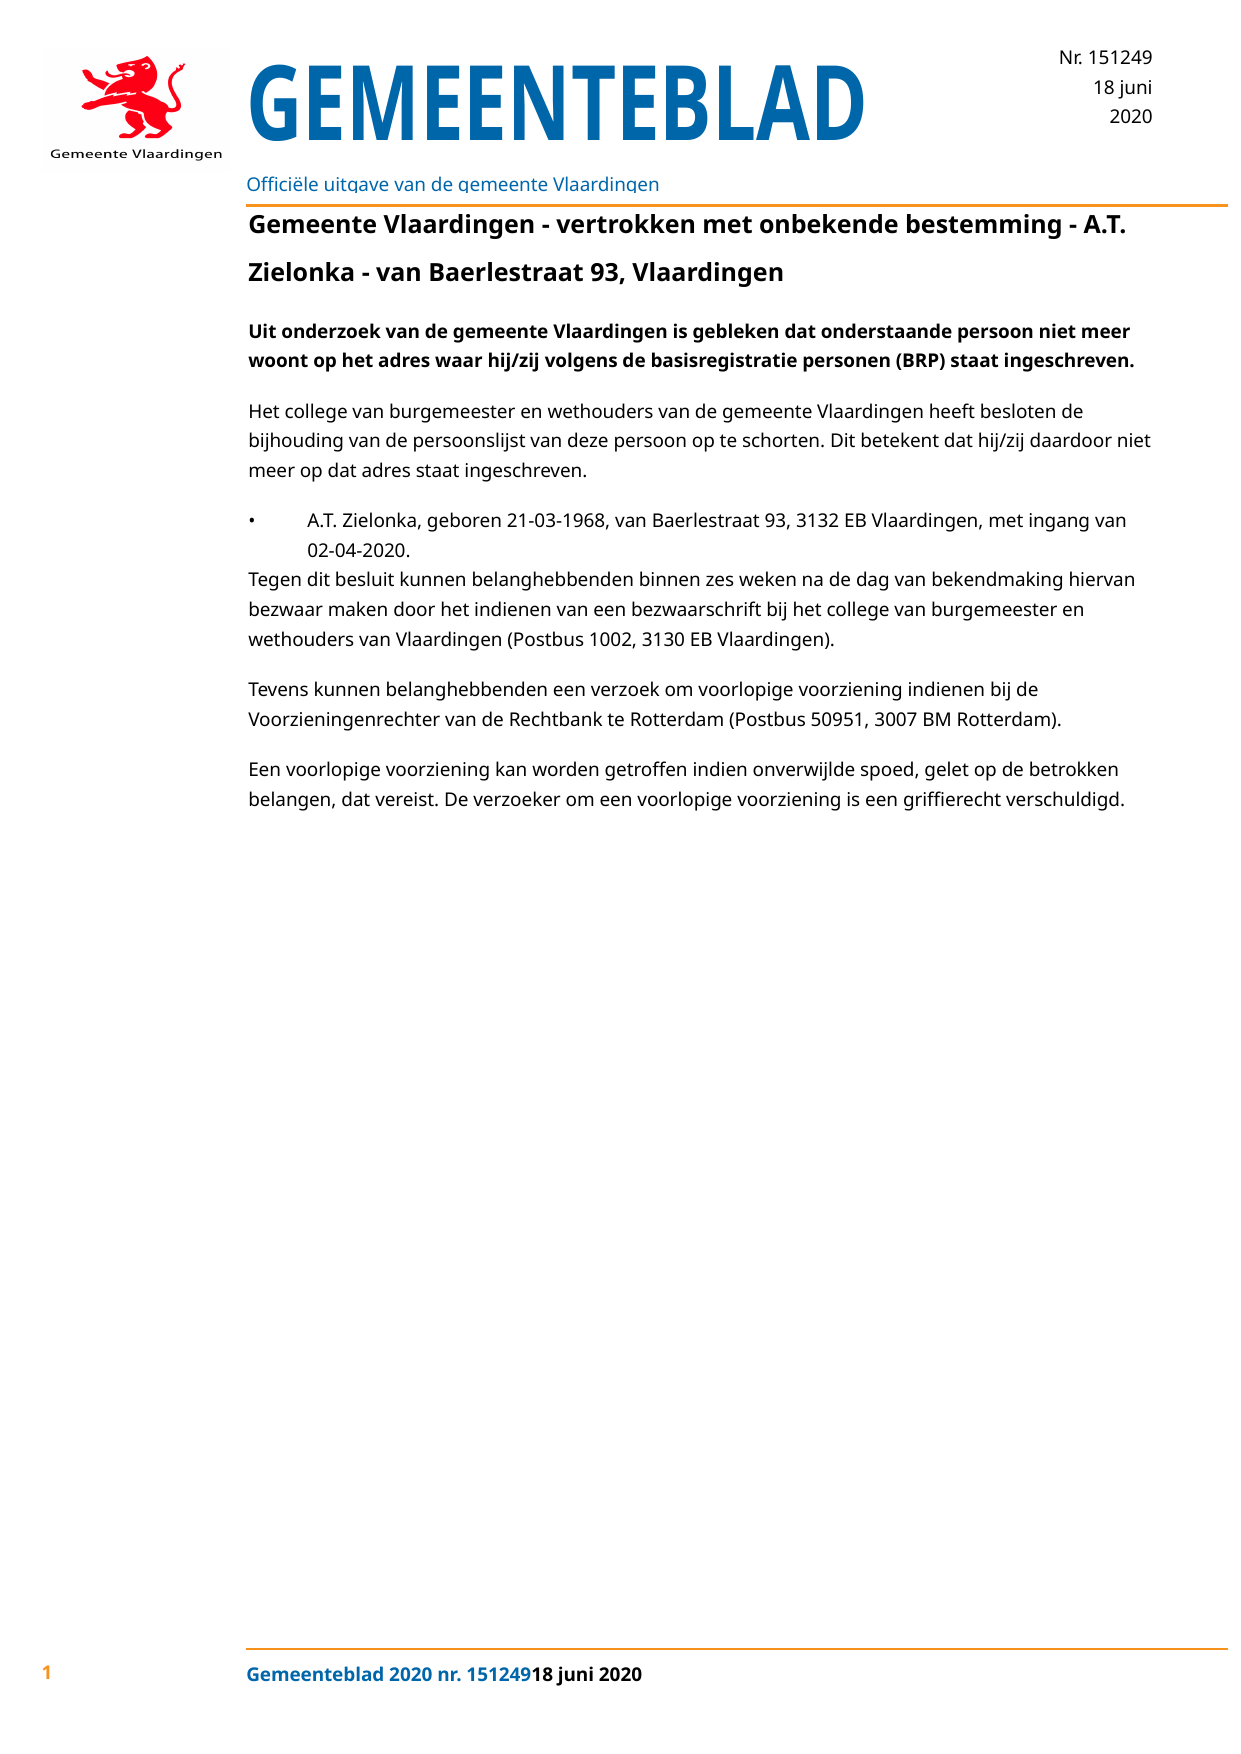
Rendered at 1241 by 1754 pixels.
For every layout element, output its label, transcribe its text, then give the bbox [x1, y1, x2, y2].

text Een voorlopige voorziening kan worden getroffen indien onverwijlde spoed, gelet op de betrokken belangen, dat vereist. De verzoeker om een voorlopige voorziening is een griffierecht verschuldigd. [248, 756, 1152, 812]
list A.T. Zielonka, geboren 21-03-1968, van Baerlestraat 93, 3132 EB Vlaardingen, met ingang van 02-04-2020. [248, 507, 1152, 563]
text Het college van burgemeester en wethouders van de gemeente Vlaardingen heeft besloten de bijhouding van de persoonslijst van deze persoon op te schorten. Dit betekent dat hij/zij daardoor niet meer op dat adres staat ingeschreven. [248, 398, 1152, 483]
text Gemeente Vlaardingen - vertrokken met onbekende bestemming - A.T. Zielonka - van Baerlestraat 93, Vlaardingen [248, 207, 1152, 288]
text Uit onderzoek van de gemeente Vlaardingen is gebleken dat onderstaande persoon niet meer woont op het adres waar hij/zij volgens de basisregistratie personen (BRP) staat ingeschreven. [248, 318, 1152, 373]
picture [41, 47, 231, 172]
text Tegen dit besluit kunnen belanghebbenden binnen zes weken na de dag van bekendmaking hiervan bezwaar maken door het indienen van een bezwaarschrift bij het college van burgemeester en wethouders van Vlaardingen (Postbus 1002, 3130 EB Vlaardingen). [248, 567, 1152, 652]
text Tevens kunnen belanghebbenden een verzoek om voorlopige voorziening indienen bij de Voorzieningenrechter van de Rechtbank te Rotterdam (Postbus 50951, 3007 BM Rotterdam). [248, 676, 1152, 732]
